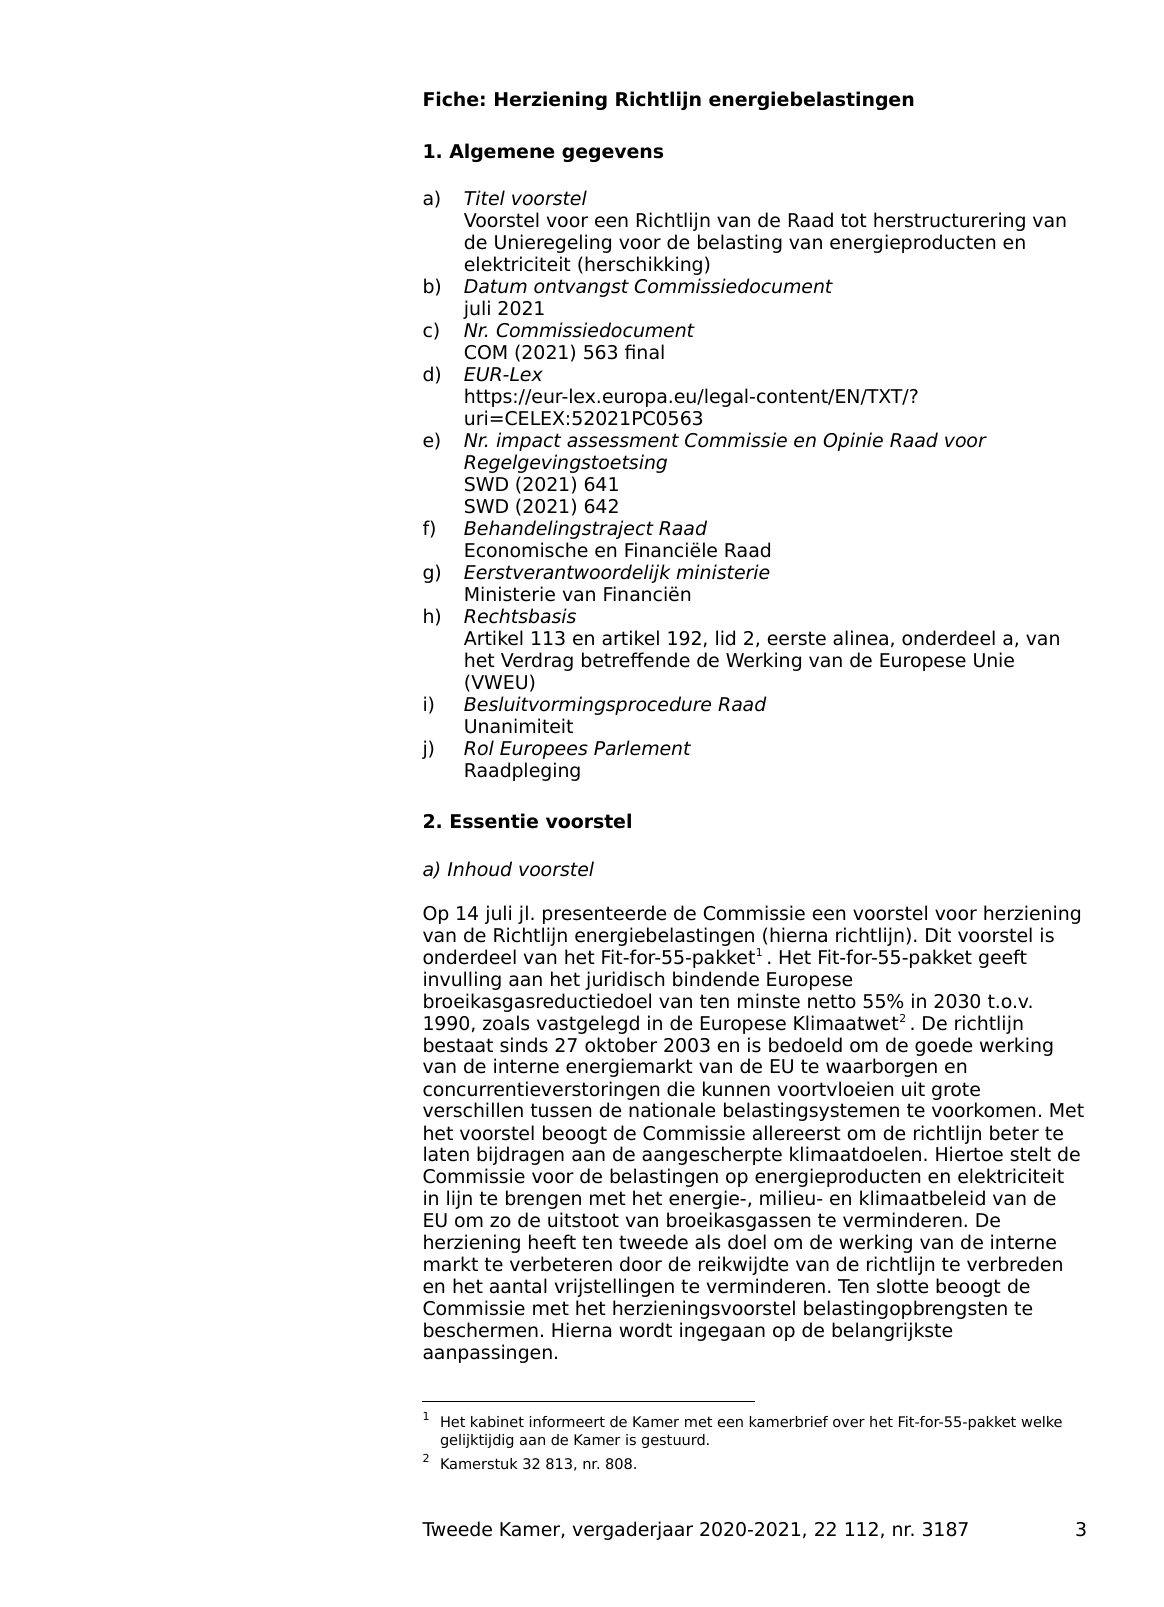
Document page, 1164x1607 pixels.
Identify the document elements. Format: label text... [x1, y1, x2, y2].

text j) Rol Europees Parlement [422, 737, 1087, 759]
text SWD (2021) 642 [464, 496, 1087, 518]
text Economische en Financiële Raad [464, 540, 1087, 562]
text f) Behandelingstraject Raad [422, 518, 1087, 540]
subtitle Fiche: Herziening Richtlijn energiebelastingen [422, 89, 1087, 111]
text Artikel 113 en artikel 192, lid 2, eerste alinea, onderdeel a, van het Verdrag betreffende de Werking van de Europese Unie (VWEU) [464, 628, 1087, 693]
text d) EUR-Lex [422, 364, 1087, 386]
text b) Datum ontvangst Commissiedocument [422, 276, 1087, 298]
text a) Titel voorstel [422, 188, 1087, 210]
text Unanimiteit [464, 716, 1087, 737]
text Raadpleging [464, 759, 1087, 781]
text e) Nr. impact assessment Commissie en Opinie Raad voor Regelgevingstoetsing [422, 430, 1087, 474]
text COM (2021) 563 final [464, 342, 1087, 364]
text juli 2021 [464, 298, 1087, 320]
text Ministerie van Financiën [464, 584, 1087, 606]
text Kamerstuk 32 813, nr. 808. [422, 1452, 1087, 1474]
text https://eur-lex.europa.eu/legal-content/EN/TXT/?uri=CELEX:52021PC0563 [464, 386, 1087, 430]
text c) Nr. Commissiedocument [422, 320, 1087, 342]
text i) Besluitvormingsprocedure Raad [422, 693, 1087, 716]
text h) Rechtsbasis [422, 606, 1087, 628]
text SWD (2021) 641 [464, 474, 1087, 496]
text Voorstel voor een Richtlijn van de Raad tot herstructurering van de Unieregeling voor de belasting van energieproducten en elektriciteit (herschikking) [464, 210, 1087, 276]
text g) Eerstverantwoordelijk ministerie [422, 562, 1087, 584]
subtitle 1. Algemene gegevens [422, 141, 1087, 163]
subtitle a) Inhoud voorstel [422, 858, 1087, 880]
text Op 14 juli jl. presenteerde de Commissie een voorstel voor herziening van de Richtlijn energiebelastingen (hierna richtlijn). Dit voorstel is onderdeel van het Fit-for-55-pakket. Het Fit-for-55-pakket geeft invulling aan het juridisch bindende Europese broeikasgasreductiedoel van ten minste netto 55% in 2030 t.o.v. 1990, zoals vastgelegd in de Europese Klimaatwet. De richtlijn bestaat sinds 27 oktober 2003 en is bedoeld om de goede werking van de interne energiemarkt van de EU te waarborgen en concurrentieverstoringen die kunnen voortvloeien uit grote verschillen tussen de nationale belastingsystemen te voorkomen. Met het voorstel beoogt de Commissie allereerst om de richtlijn beter te laten bijdragen aan de aangescherpte klimaatdoelen. Hiertoe stelt de Commissie voor de belastingen op energieproducten en elektriciteit in lijn te brengen met het energie-, milieu- en klimaatbeleid van de EU om zo de uitstoot van broeikasgassen te verminderen. De herziening heeft ten tweede als doel om de werking van de interne markt te verbeteren door de reikwijdte van de richtlijn te verbreden en het aantal vrijstellingen te verminderen. Ten slotte beoogt de Commissie met het herzieningsvoorstel belastingopbrengsten te beschermen. Hierna wordt ingegaan op de belangrijkste aanpassingen. [422, 903, 1087, 1364]
subtitle 2. Essentie voorstel [422, 811, 1087, 833]
text Het kabinet informeert de Kamer met een kamerbrief over het Fit-for-55-pakket welke gelijktijdig aan de Kamer is gestuurd. [422, 1410, 1087, 1449]
